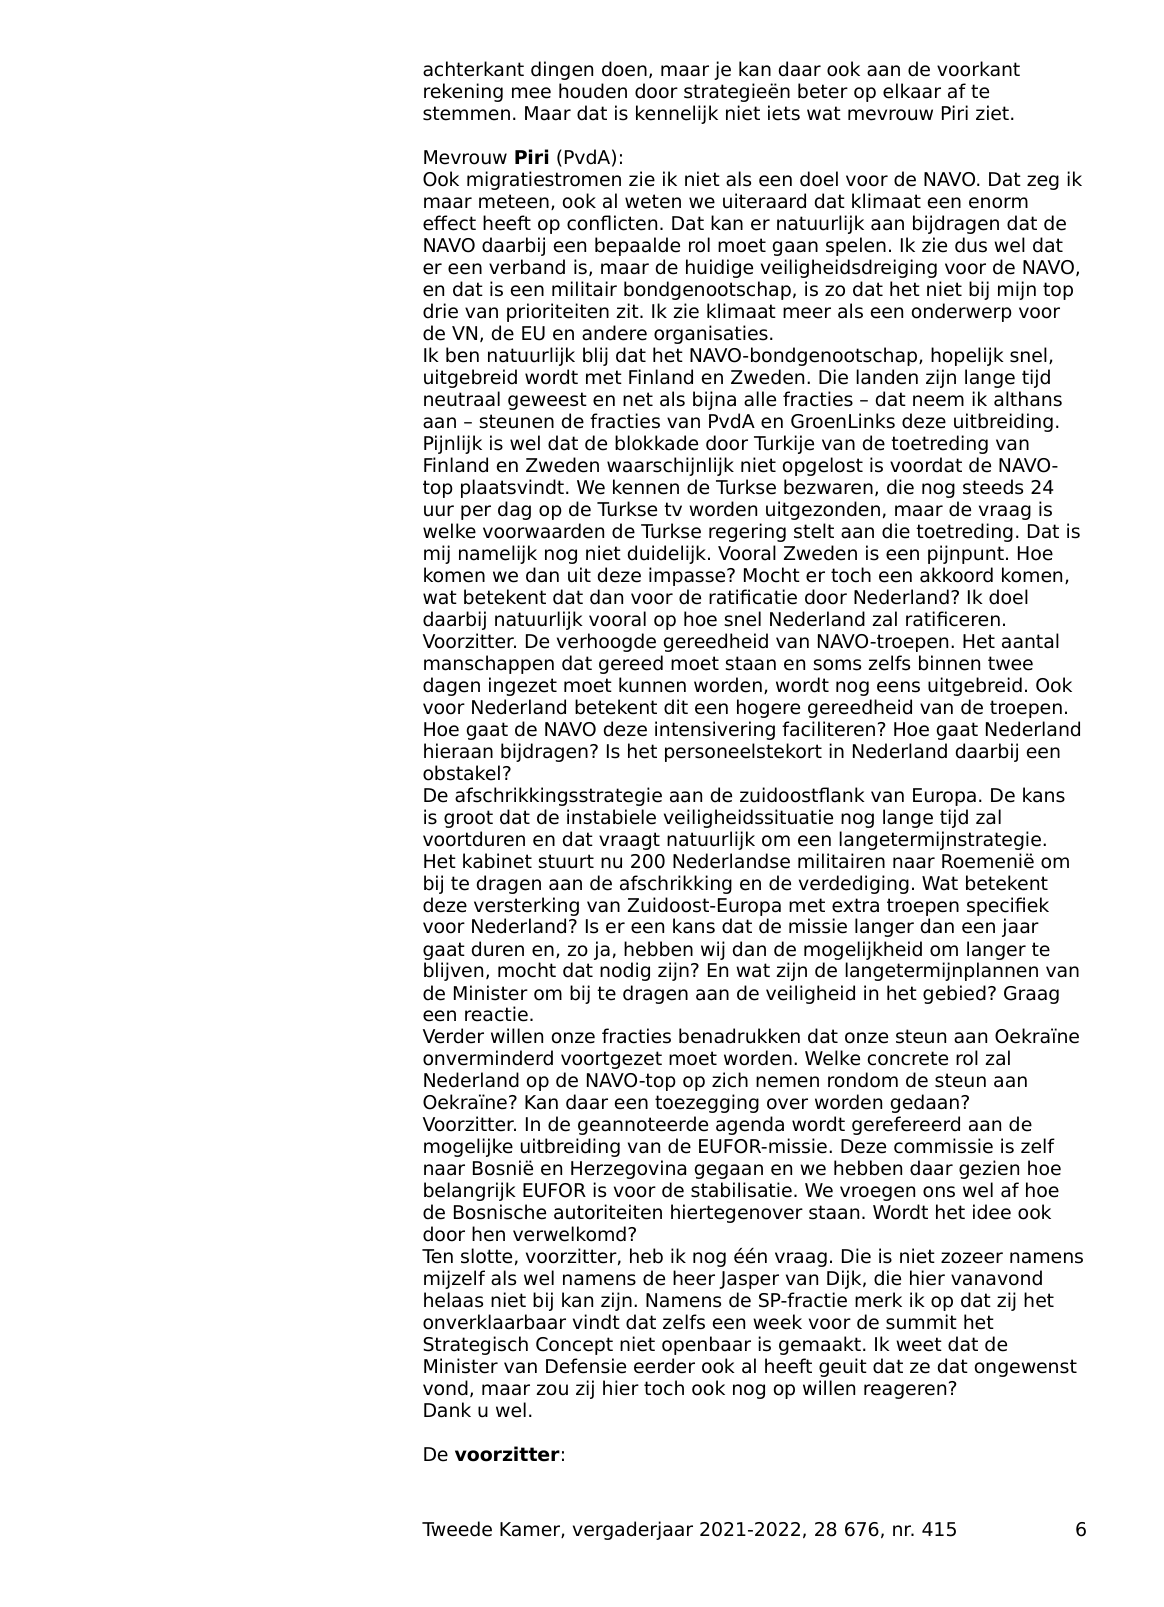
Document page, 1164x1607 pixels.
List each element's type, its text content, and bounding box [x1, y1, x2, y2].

text Verder willen onze fracties benadrukken dat onze steun aan Oekraïne onverminderd voortgezet moet worden. Welke concrete rol zal Nederland op de NAVO-top op zich nemen rondom de steun aan Oekraïne? Kan daar een toezegging over worden gedaan? [422, 1026, 1087, 1114]
text Voorzitter. In de geannoteerde agenda wordt gerefereerd aan de mogelijke uitbreiding van de EUFOR-missie. Deze commissie is zelf naar Bosnië en Herzegovina gegaan en we hebben daar gezien hoe belangrijk EUFOR is voor de stabilisatie. We vroegen ons wel af hoe de Bosnische autoriteiten hiertegenover staan. Wordt het idee ook door hen verwelkomd? [422, 1114, 1087, 1246]
text Voorzitter. De verhoogde gereedheid van NAVO-troepen. Het aantal manschappen dat gereed moet staan en soms zelfs binnen twee dagen ingezet moet kunnen worden, wordt nog eens uitgebreid. Ook voor Nederland betekent dit een hogere gereedheid van de troepen. Hoe gaat de NAVO deze intensivering faciliteren? Hoe gaat Nederland hieraan bijdragen? Is het personeelstekort in Nederland daarbij een obstakel? [422, 631, 1087, 784]
text De voorzitter: [422, 1444, 1087, 1466]
text Pijnlijk is wel dat de blokkade door Turkije van de toetreding van Finland en Zweden waarschijnlijk niet opgelost is voordat de NAVO-top plaatsvindt. We kennen de Turkse bezwaren, die nog steeds 24 uur per dag op de Turkse tv worden uitgezonden, maar de vraag is welke voorwaarden de Turkse regering stelt aan die toetreding. Dat is mij namelijk nog niet duidelijk. Vooral Zweden is een pijnpunt. Hoe komen we dan uit deze impasse? Mocht er toch een akkoord komen, wat betekent dat dan voor de ratificatie door Nederland? Ik doel daarbij natuurlijk vooral op hoe snel Nederland zal ratificeren. [422, 433, 1087, 631]
text De afschrikkingsstrategie aan de zuidoostflank van Europa. De kans is groot dat de instabiele veiligheidssituatie nog lange tijd zal voortduren en dat vraagt natuurlijk om een langetermijnstrategie. Het kabinet stuurt nu 200 Nederlandse militairen naar Roemenië om bij te dragen aan de afschrikking en de verdediging. Wat betekent deze versterking van Zuidoost-Europa met extra troepen specifiek voor Nederland? Is er een kans dat de missie langer dan een jaar gaat duren en, zo ja, hebben wij dan de mogelijkheid om langer te blijven, mocht dat nodig zijn? En wat zijn de langetermijnplannen van de Minister om bij te dragen aan de veiligheid in het gebied? Graag een reactie. [422, 784, 1087, 1026]
text Dank u wel. [422, 1400, 1087, 1422]
text Ten slotte, voorzitter, heb ik nog één vraag. Die is niet zozeer namens mijzelf als wel namens de heer Jasper van Dijk, die hier vanavond helaas niet bij kan zijn. Namens de SP-fractie merk ik op dat zij het onverklaarbaar vindt dat zelfs een week voor de summit het Strategisch Concept niet openbaar is gemaakt. Ik weet dat de Minister van Defensie eerder ook al heeft geuit dat ze dat ongewenst vond, maar zou zij hier toch ook nog op willen reageren? [422, 1246, 1087, 1400]
text achterkant dingen doen, maar je kan daar ook aan de voorkant rekening mee houden door strategieën beter op elkaar af te stemmen. Maar dat is kennelijk niet iets wat mevrouw Piri ziet. [422, 59, 1087, 125]
text Mevrouw Piri (PvdA): [422, 147, 1087, 169]
text Ook migratiestromen zie ik niet als een doel voor de NAVO. Dat zeg ik maar meteen, ook al weten we uiteraard dat klimaat een enorm effect heeft op conflicten. Dat kan er natuurlijk aan bijdragen dat de NAVO daarbij een bepaalde rol moet gaan spelen. Ik zie dus wel dat er een verband is, maar de huidige veiligheidsdreiging voor de NAVO, en dat is een militair bondgenootschap, is zo dat het niet bij mijn top drie van prioriteiten zit. Ik zie klimaat meer als een onderwerp voor de VN, de EU en andere organisaties. [422, 169, 1087, 345]
text Ik ben natuurlijk blij dat het NAVO-bondgenootschap, hopelijk snel, uitgebreid wordt met Finland en Zweden. Die landen zijn lange tijd neutraal geweest en net als bijna alle fracties – dat neem ik althans aan – steunen de fracties van PvdA en GroenLinks deze uitbreiding. [422, 345, 1087, 433]
